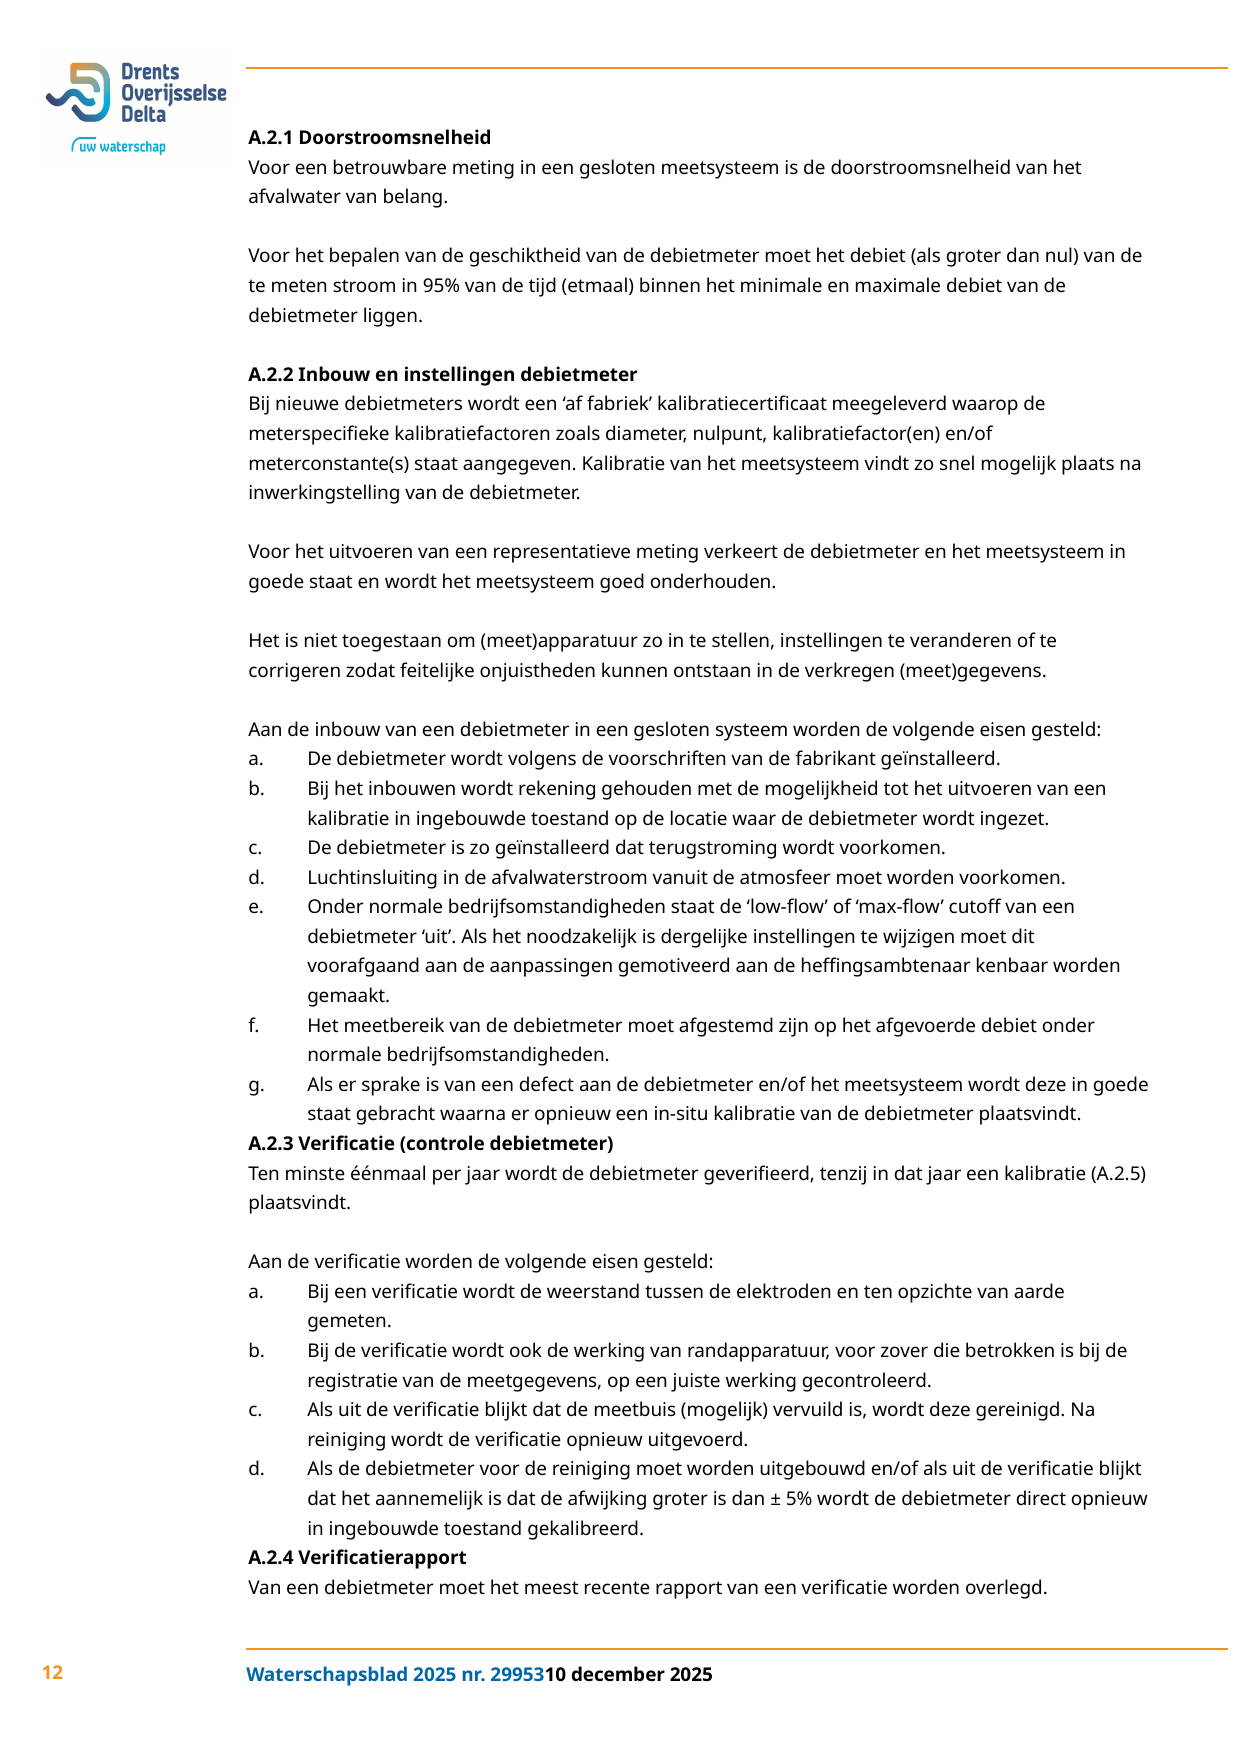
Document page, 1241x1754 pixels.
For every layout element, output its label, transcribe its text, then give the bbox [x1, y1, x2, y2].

text Voor het bepalen van de geschiktheid van de debietmeter moet het debiet (als groter dan nul) van de te meten stroom in 95% van de tijd (etmaal) binnen het minimale en maximale debiet van de debietmeter liggen. [248, 243, 1152, 328]
list De debietmeter wordt volgens de voorschriften van de fabrikant geïnstalleerd. [248, 746, 1152, 771]
list De debietmeter is zo geïnstalleerd dat terugstroming wordt voorkomen. [248, 834, 1152, 860]
text Het is niet toegestaan om (meet)apparatuur zo in te stellen, instellingen te veranderen of te corrigeren zodat feitelijke onjuistheden kunnen ontstaan in de verkregen (meet)gegevens. [248, 627, 1152, 683]
list Het meetbereik van de debietmeter moet afgestemd zijn op het afgevoerde debiet onder normale bedrijfsomstandigheden. [248, 1012, 1152, 1067]
text A.2.2 Inbouw en instellingen debietmeter [248, 361, 1152, 387]
list Onder normale bedrijfsomstandigheden staat de ‘low-flow’ of ‘max-flow’ cutoff van een debietmeter ‘uit’. Als het noodzakelijk is dergelijke instellingen te wijzigen moet dit voorafgaand aan de aanpassingen gemotiveerd aan de heffingsambtenaar kenbaar worden gemaakt. [248, 893, 1152, 1008]
text Voor het uitvoeren van een representatieve meting verkeert de debietmeter en het meetsysteem in goede staat en wordt het meetsysteem goed onderhouden. [248, 538, 1152, 594]
list Bij een verificatie wordt de weerstand tussen de elektroden en ten opzichte van aarde gemeten. [248, 1278, 1152, 1333]
text Bij nieuwe debietmeters wordt een ‘af fabriek’ kalibratiecertificaat meegeleverd waarop de meterspecifieke kalibratiefactoren zoals diameter, nulpunt, kalibratiefactor(en) en/of meterconstante(s) staat aangegeven. Kalibratie van het meetsysteem vindt zo snel mogelijk plaats na inwerkingstelling van de debietmeter. [248, 391, 1152, 505]
text Aan de inbouw van een debietmeter in een gesloten systeem worden de volgende eisen gesteld: [248, 716, 1152, 742]
text A.2.3 Verificatie (controle debietmeter) [248, 1130, 1152, 1156]
list Bij de verificatie wordt ook de werking van randapparatuur, voor zover die betrokken is bij de registratie van de meetgegevens, op een juiste werking gecontroleerd. [248, 1337, 1152, 1393]
text Voor een betrouwbare meting in een gesloten meetsysteem is de doorstroomsnelheid van het afvalwater van belang. [248, 154, 1152, 209]
text Ten minste éénmaal per jaar wordt de debietmeter geverifieerd, tenzij in dat jaar een kalibratie (A.2.5) plaatsvindt. [248, 1160, 1152, 1215]
list Bij het inbouwen wordt rekening gehouden met de mogelijkheid tot het uitvoeren van een kalibratie in ingebouwde toestand op de locatie waar de debietmeter wordt ingezet. [248, 775, 1152, 831]
text Van een debietmeter moet het meest recente rapport van een verificatie worden overlegd. [248, 1574, 1152, 1600]
list Luchtinsluiting in de afvalwaterstroom vanuit de atmosfeer moet worden voorkomen. [248, 864, 1152, 890]
text A.2.4 Verificatierapport [248, 1544, 1152, 1570]
list Als uit de verificatie blijkt dat de meetbuis (mogelijk) vervuild is, wordt deze gereinigd. Na reiniging wordt de verificatie opnieuw uitgevoerd. [248, 1396, 1152, 1452]
list Als er sprake is van een defect aan de debietmeter en/of het meetsysteem wordt deze in goede staat gebracht waarna er opnieuw een in-situ kalibratie van de debietmeter plaatsvindt. [248, 1071, 1152, 1126]
text A.2.1 Doorstroomsnelheid [248, 124, 1152, 150]
picture [41, 47, 231, 172]
list Als de debietmeter voor de reiniging moet worden uitgebouwd en/of als uit de verificatie blijkt dat het aannemelijk is dat de afwijking groter is dan ± 5% wordt de debietmeter direct opnieuw in ingebouwde toestand gekalibreerd. [248, 1456, 1152, 1541]
text Aan de verificatie worden de volgende eisen gesteld: [248, 1248, 1152, 1274]
